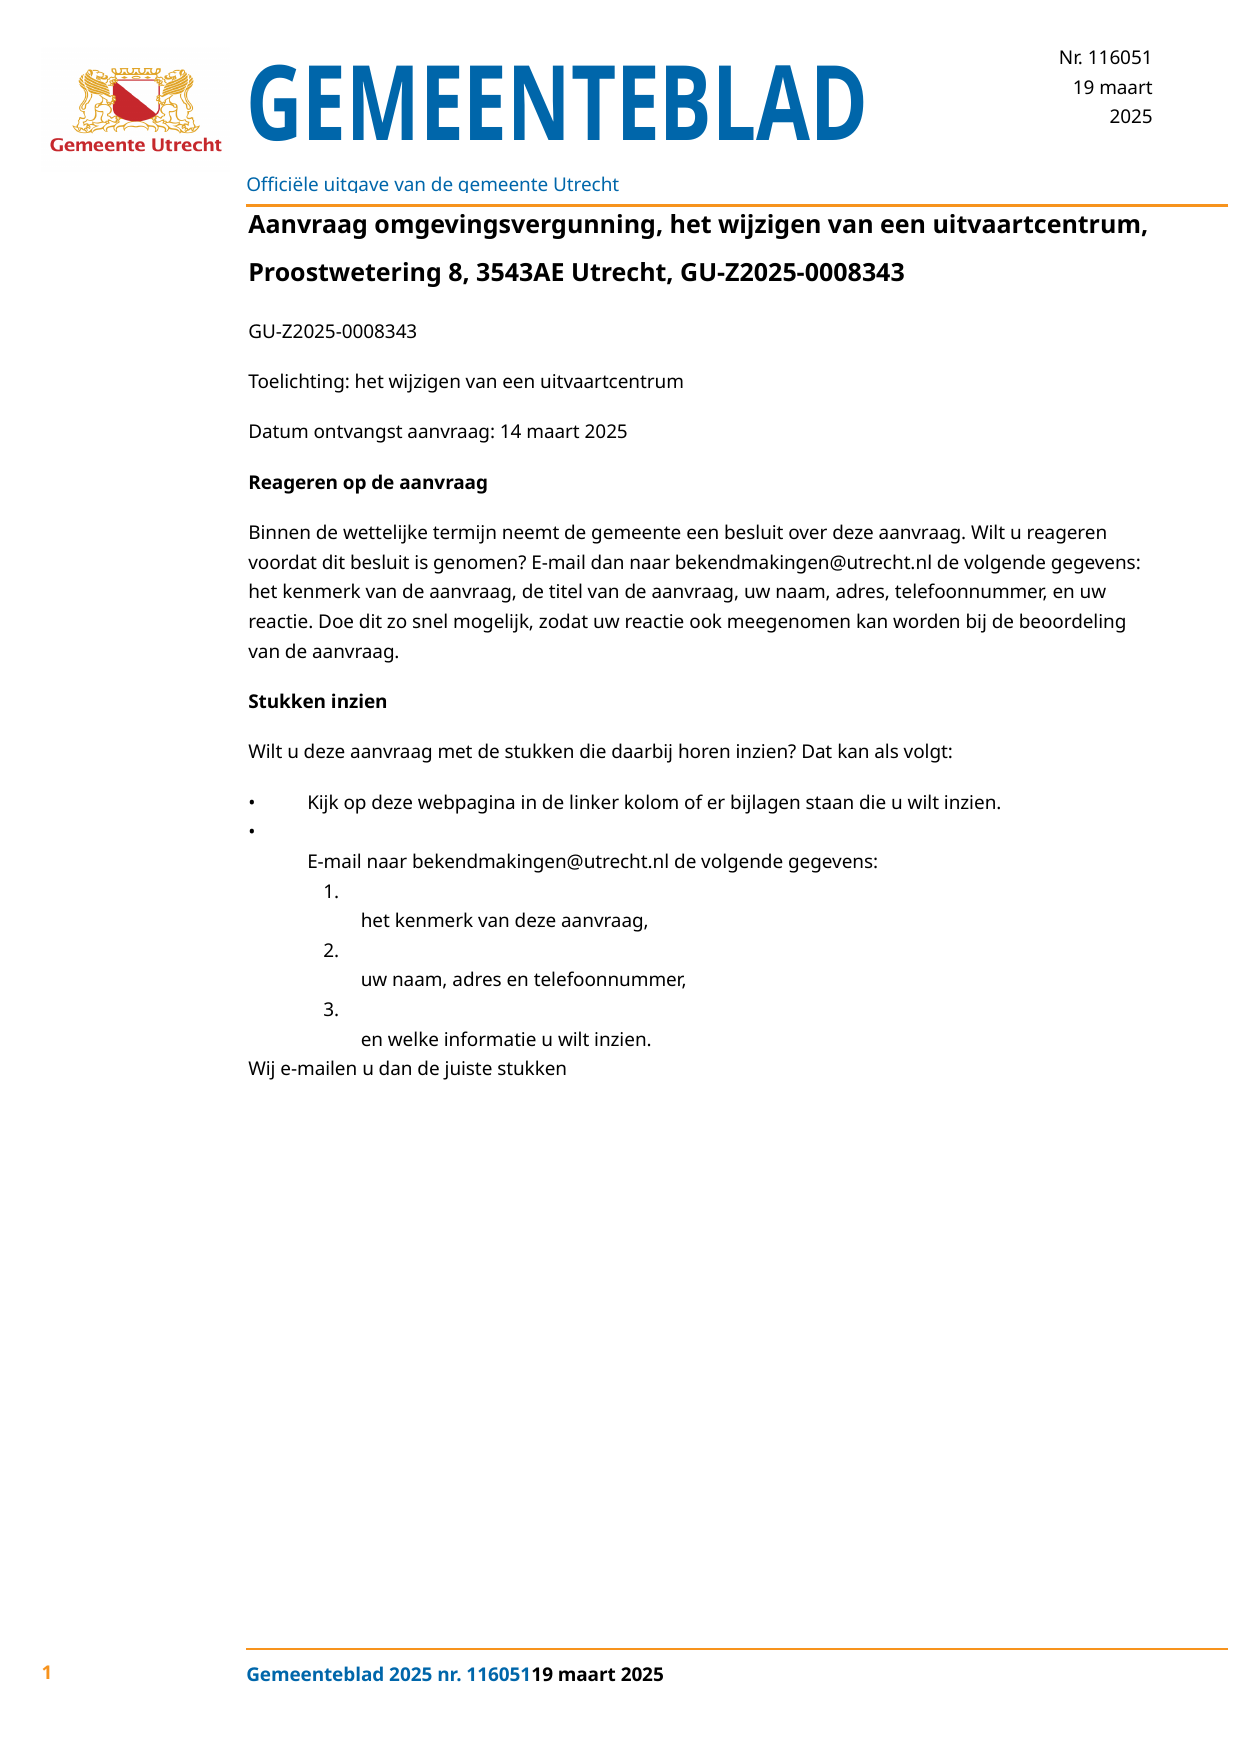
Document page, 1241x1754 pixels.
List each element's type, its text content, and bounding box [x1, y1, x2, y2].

text Binnen de wettelijke termijn neemt de gemeente een besluit over deze aanvraag. Wilt u reageren voordat dit besluit is genomen? E-mail dan naar bekendmakingen@utrecht.nl de volgende gegevens: het kenmerk van de aanvraag, de titel van de aanvraag, uw naam, adres, telefoonnummer, en uw reactie. Doe dit zo snel mogelijk, zodat uw reactie ook meegenomen kan worden bij de beoordeling van de aanvraag. [248, 519, 1152, 664]
picture [41, 47, 231, 172]
text Wilt u deze aanvraag met de stukken die daarbij horen inzien? Dat kan als volgt: [248, 739, 1152, 764]
list uw naam, adres en telefoonnummer, [323, 967, 1152, 992]
list het kenmerk van deze aanvraag, [323, 907, 1152, 933]
text Wij e-mailen u dan de juiste stukken [248, 1055, 1152, 1081]
text GU-Z2025-0008343 [248, 318, 1152, 344]
text Stukken inzien [248, 688, 1152, 714]
list Kijk op deze webpagina in de linker kolom of er bijlagen staan die u wilt inzien. [248, 789, 1152, 815]
text Aanvraag omgevingsvergunning, het wijzigen van een uitvaartcentrum, Proostwetering 8, 3543AE Utrecht, GU-Z2025-0008343 [248, 207, 1152, 288]
list en welke informatie u wilt inzien. [323, 1026, 1152, 1052]
text Reageren op de aanvraag [248, 469, 1152, 495]
text Toelichting: het wijzigen van een uitvaartcentrum [248, 368, 1152, 394]
text Datum ontvangst aanvraag: 14 maart 2025 [248, 419, 1152, 444]
list E-mail naar bekendmakingen@utrecht.nl de volgende gegevens: [248, 848, 1152, 874]
